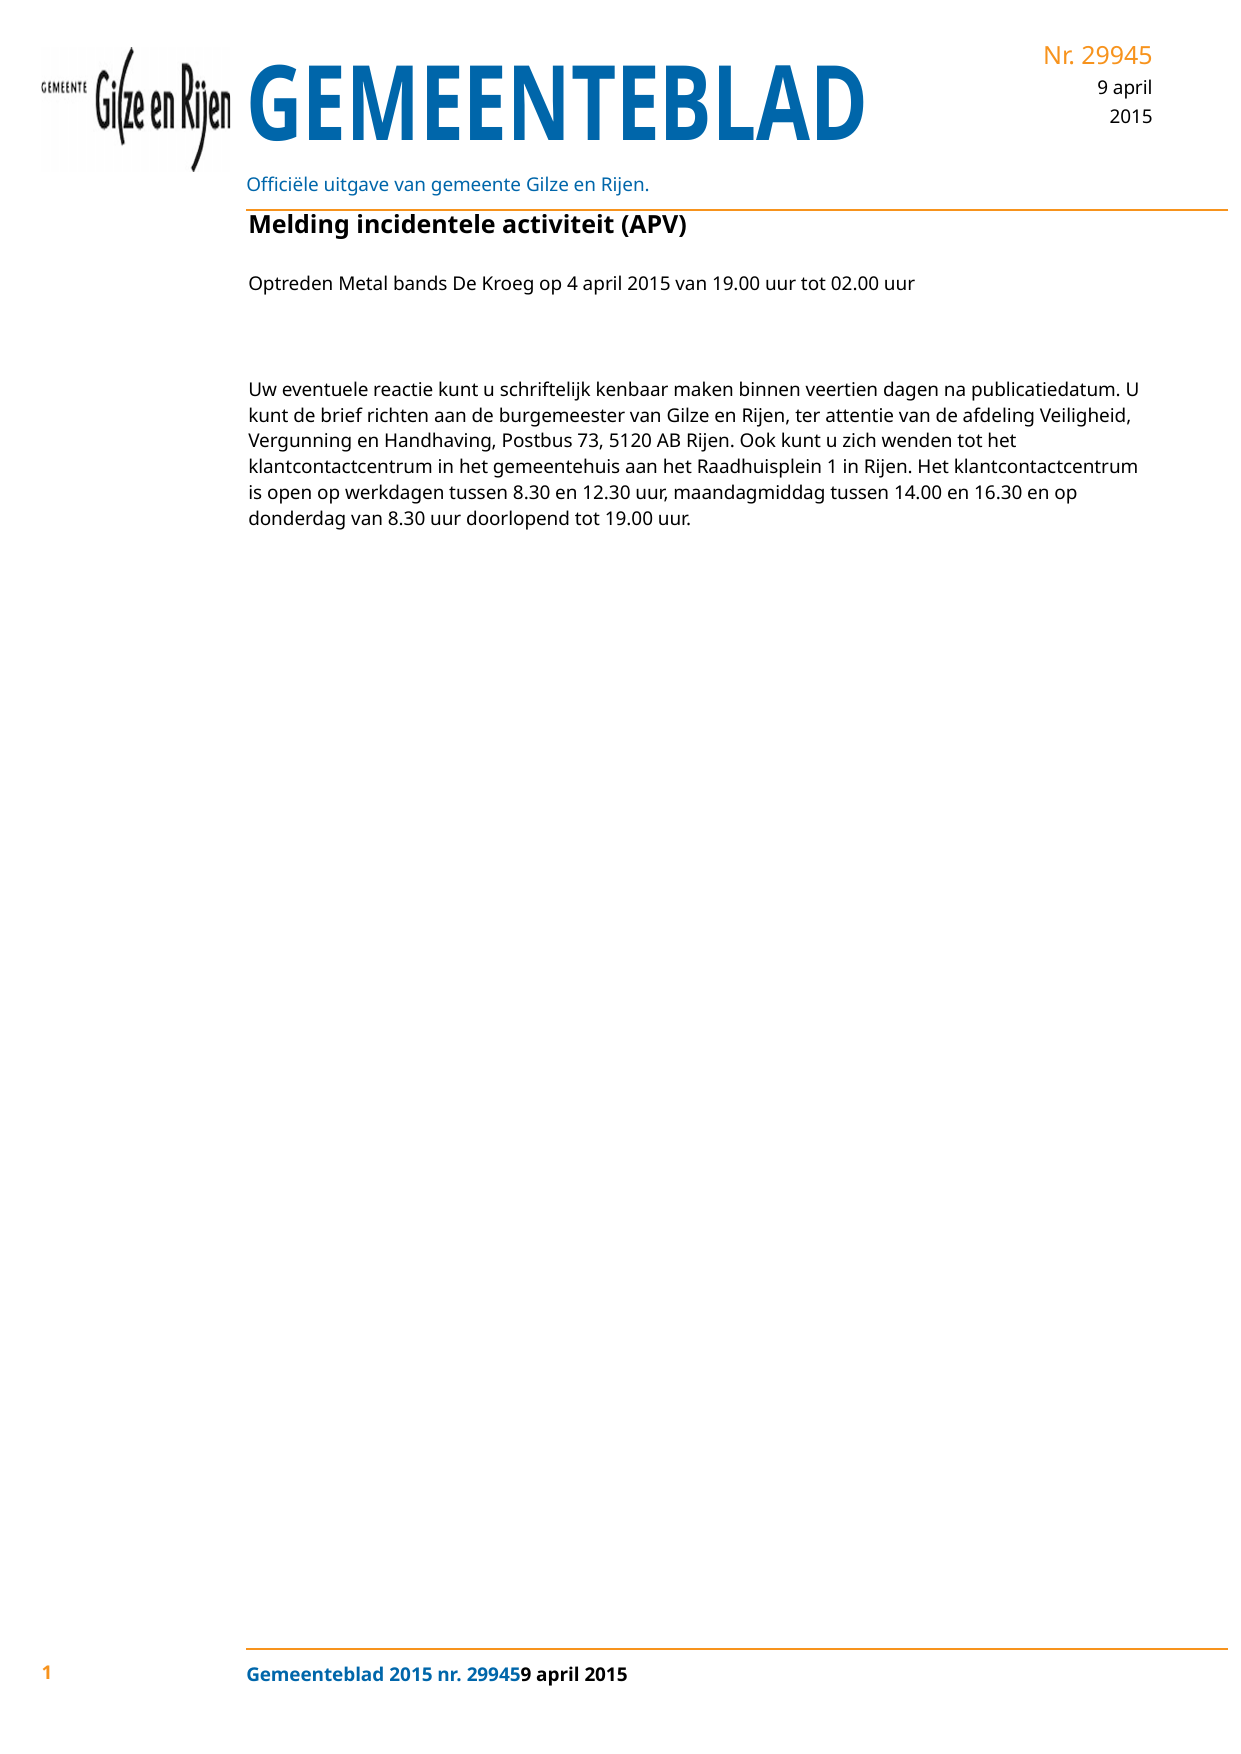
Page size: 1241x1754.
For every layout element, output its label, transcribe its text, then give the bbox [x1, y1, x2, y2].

picture [41, 47, 231, 172]
text Melding incidentele activiteit (APV) [248, 211, 1152, 241]
text Uw eventuele reactie kunt u schriftelijk kenbaar maken binnen veertien dagen na publicatiedatum. U kunt de brief richten aan de burgemeester van Gilze en Rijen, ter attentie van de afdeling Veiligheid, Vergunning en Handhaving, Postbus 73, 5120 AB Rijen. Ook kunt u zich wenden tot het klantcontactcentrum in het gemeentehuis aan het Raadhuisplein 1 in Rijen. Het klantcontactcentrum is open op werkdagen tussen 8.30 en 12.30 uur, maandagmiddag tussen 14.00 en 16.30 en op donderdag van 8.30 uur doorlopend tot 19.00 uur. [248, 376, 1152, 530]
text Optreden Metal bands De Kroeg op 4 april 2015 van 19.00 uur tot 02.00 uur [248, 270, 1152, 296]
